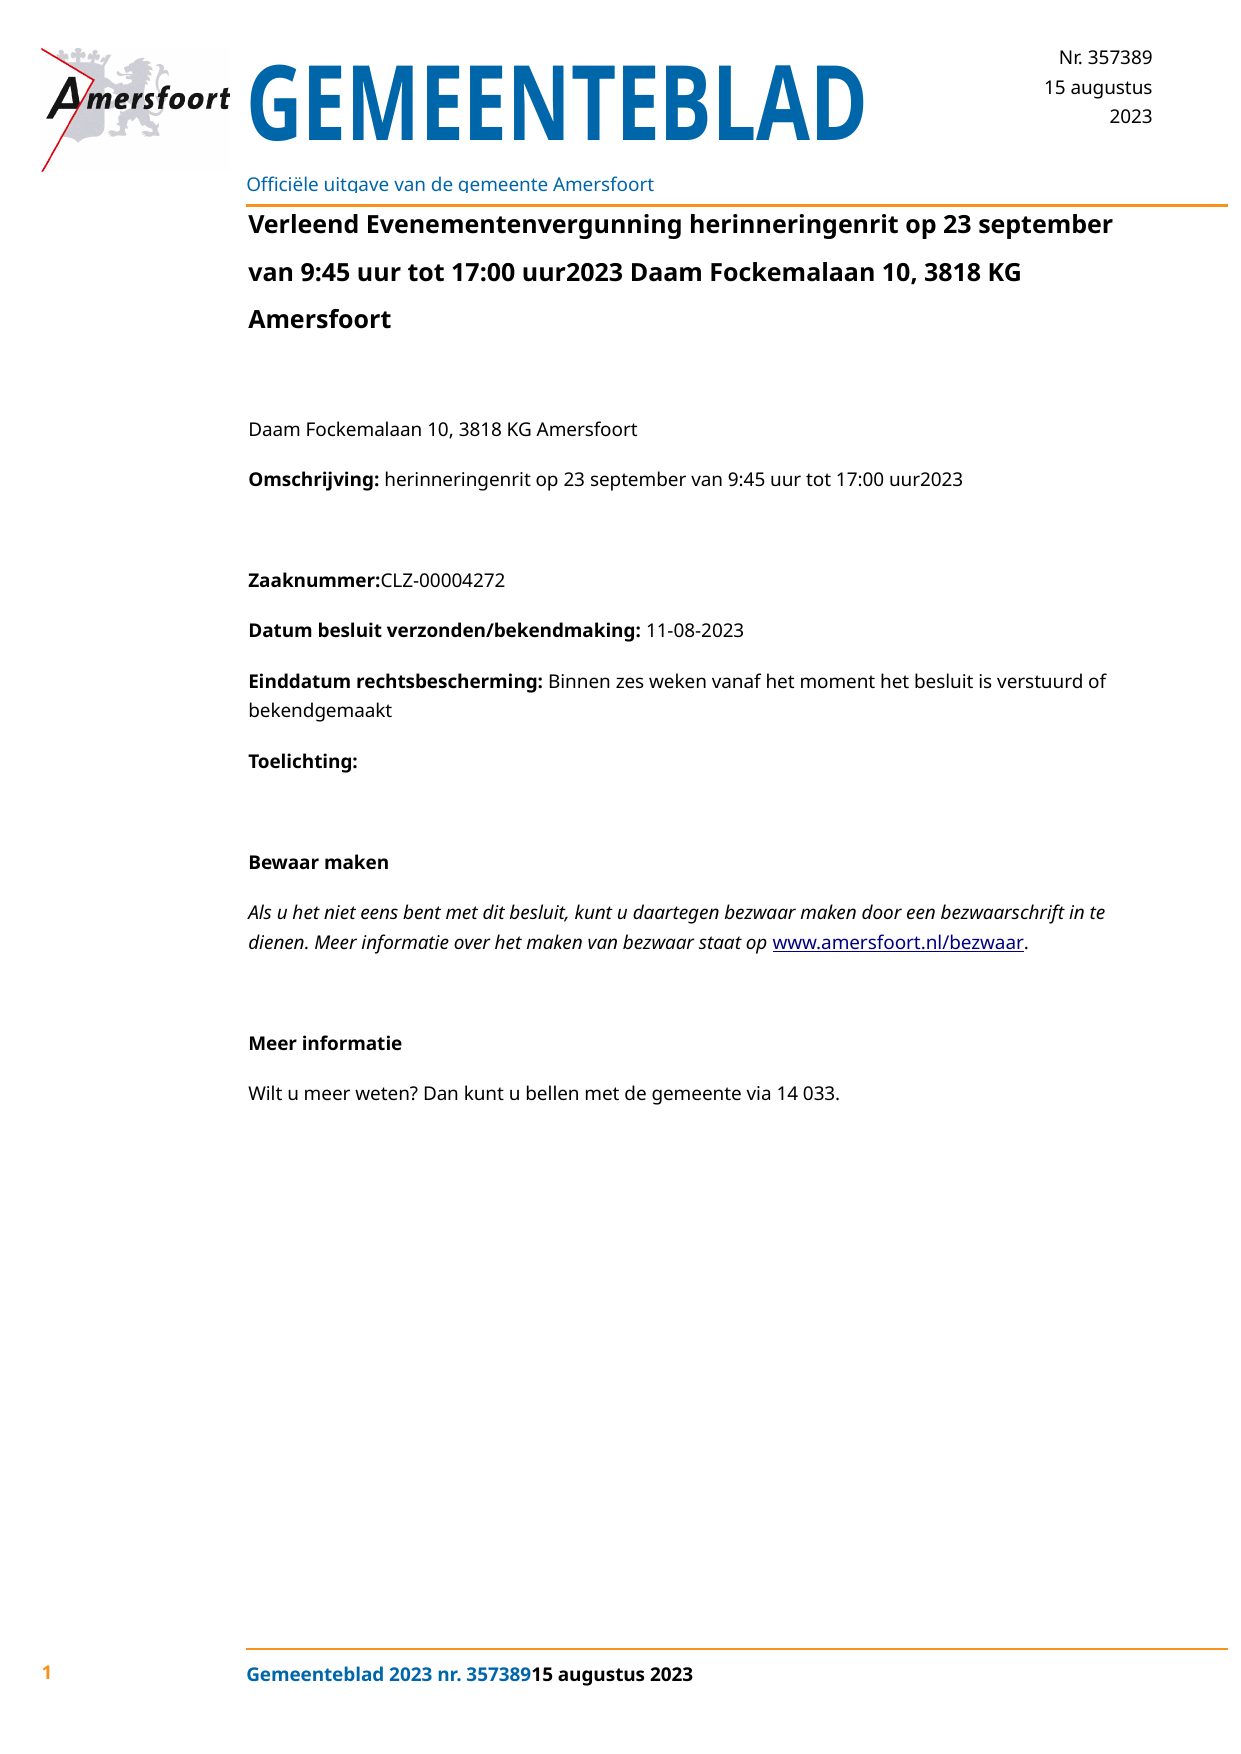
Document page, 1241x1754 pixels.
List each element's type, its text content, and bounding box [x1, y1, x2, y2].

text Bewaar maken [248, 849, 1152, 874]
text Als u het niet eens bent met dit besluit, kunt u daartegen bezwaar maken door een bezwaarschrift in te dienen. Meer informatie over het maken van bezwaar staat op www.amersfoort.nl/bezwaar. [248, 899, 1152, 954]
picture [41, 47, 231, 172]
text Wilt u meer weten? Dan kunt u bellen met de gemeente via 14 033. [248, 1080, 1152, 1106]
text Daam Fockemalaan 10, 3818 KG Amersfoort [248, 416, 1152, 442]
text Datum besluit verzonden/bekendmaking: 11-08-2023 [248, 618, 1152, 643]
text Zaaknummer:CLZ-00004272 [248, 567, 1152, 593]
text Verleend Evenementenvergunning herinneringenrit op 23 september van 9:45 uur tot 17:00 uur2023 Daam Fockemalaan 10, 3818 KG Amersfoort [248, 207, 1152, 336]
text Meer informatie [248, 1030, 1152, 1055]
text Omschrijving: herinneringenrit op 23 september van 9:45 uur tot 17:00 uur2023 [248, 466, 1152, 492]
text Toelichting: [248, 748, 1152, 774]
text Einddatum rechtsbescherming: Binnen zes weken vanaf het moment het besluit is verstuurd of bekendgemaakt [248, 668, 1152, 723]
